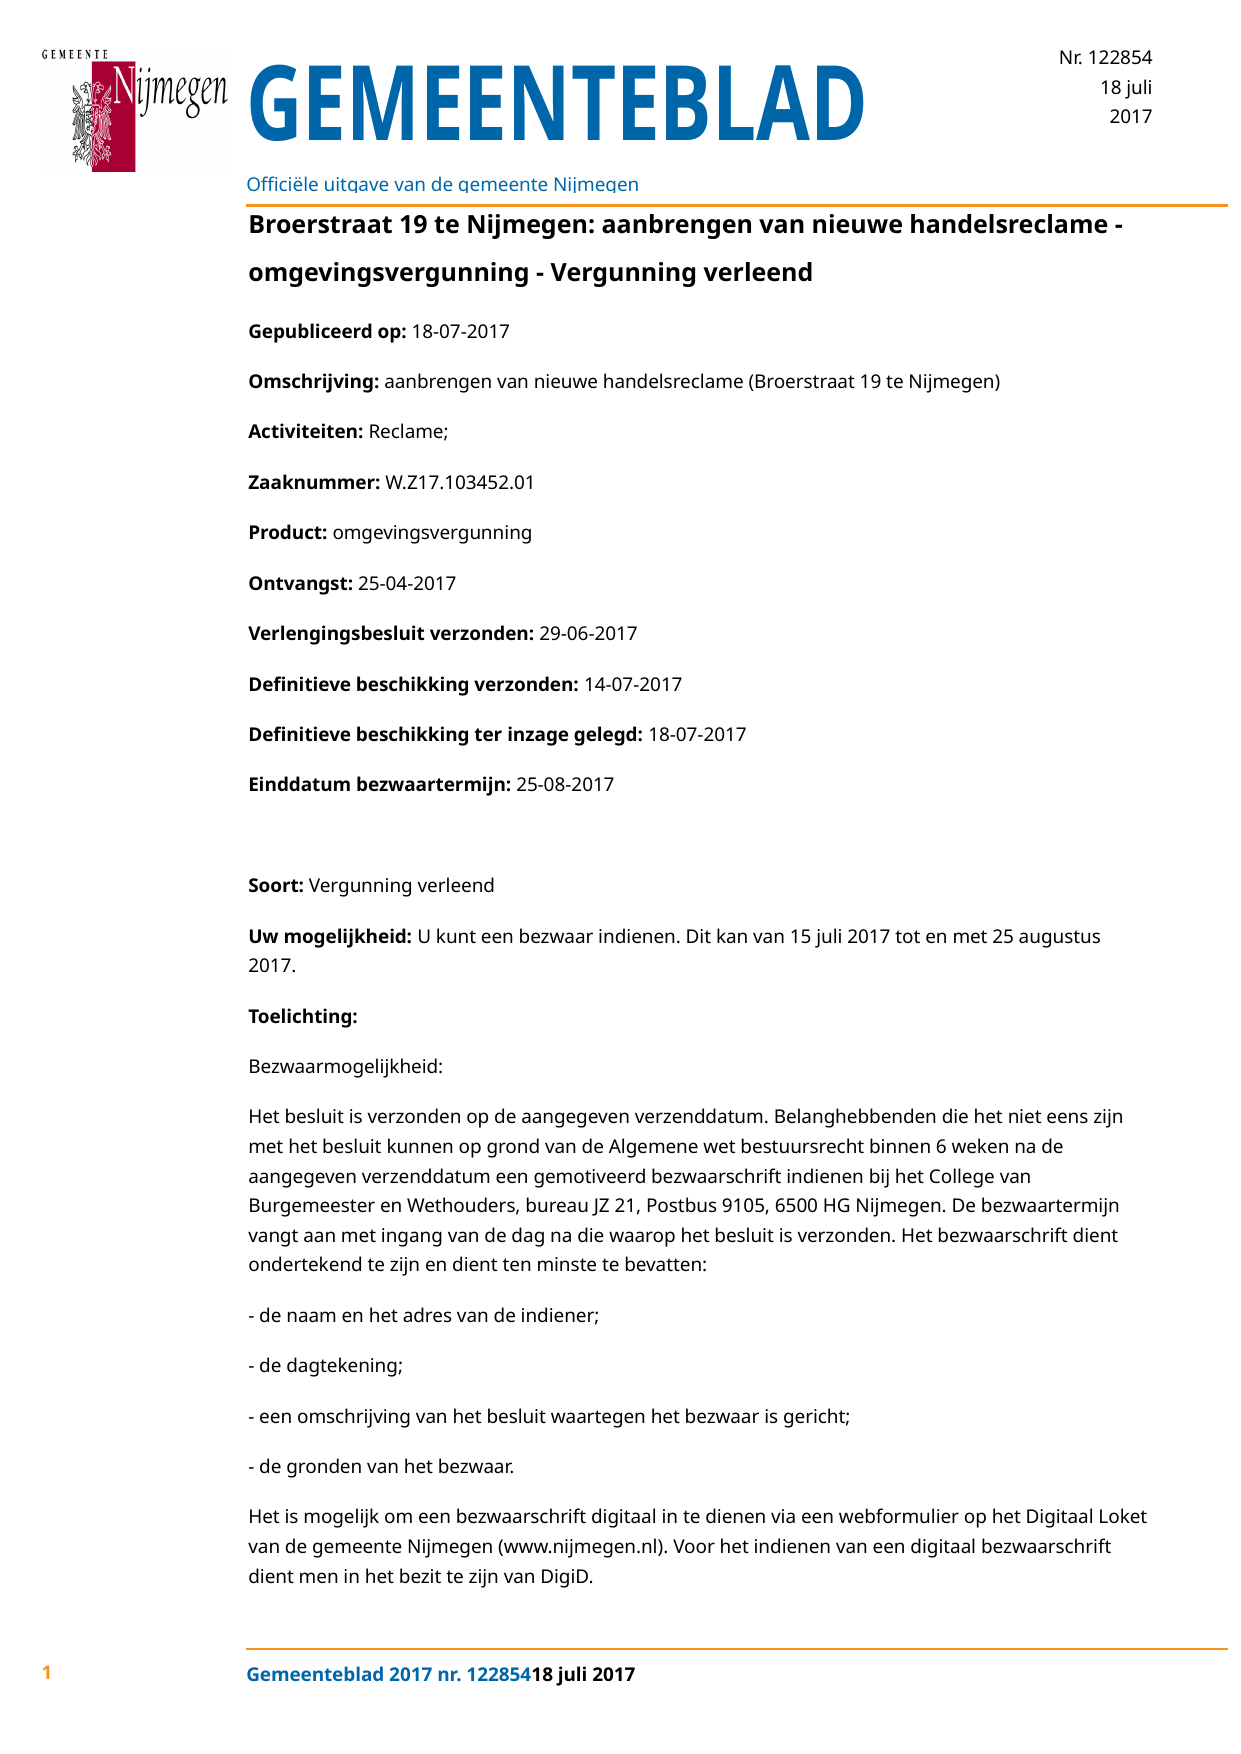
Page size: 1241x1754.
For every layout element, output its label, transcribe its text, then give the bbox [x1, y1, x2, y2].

text Einddatum bezwaartermijn: 25-08-2017 [248, 772, 1152, 797]
text Gepubliceerd op: 18-07-2017 [248, 318, 1152, 344]
text Definitieve beschikking ter inzage gelegd: 18-07-2017 [248, 721, 1152, 747]
text Uw mogelijkheid: U kunt een bezwaar indienen. Dit kan van 15 juli 2017 tot en met 25 augustus 2017. [248, 923, 1152, 978]
text Verlengingsbesluit verzonden: 29-06-2017 [248, 620, 1152, 646]
text - de naam en het adres van de indiener; [248, 1302, 1152, 1328]
text - een omschrijving van het besluit waartegen het bezwaar is gericht; [248, 1403, 1152, 1429]
text Toelichting: [248, 1003, 1152, 1029]
text Broerstraat 19 te Nijmegen: aanbrengen van nieuwe handelsreclame - omgevingsvergunning - Vergunning verleend [248, 207, 1152, 288]
text Omschrijving: aanbrengen van nieuwe handelsreclame (Broerstraat 19 te Nijmegen) [248, 368, 1152, 394]
picture [41, 47, 231, 172]
text Definitieve beschikking verzonden: 14-07-2017 [248, 671, 1152, 697]
text Het is mogelijk om een bezwaarschrift digitaal in te dienen via een webformulier op het Digitaal Loket van de gemeente Nijmegen (www.nijmegen.nl). Voor het indienen van een digitaal bezwaarschrift dient men in het bezit te zijn van DigiD. [248, 1504, 1152, 1589]
text Ontvangst: 25-04-2017 [248, 570, 1152, 596]
text Product: omgevingsvergunning [248, 519, 1152, 545]
text Activiteiten: Reclame; [248, 419, 1152, 444]
text - de dagtekening; [248, 1352, 1152, 1378]
text - de gronden van het bezwaar. [248, 1453, 1152, 1479]
text Bezwaarmogelijkheid: [248, 1053, 1152, 1079]
text Zaaknummer: W.Z17.103452.01 [248, 469, 1152, 495]
text Soort: Vergunning verleend [248, 872, 1152, 898]
text Het besluit is verzonden op de aangegeven verzenddatum. Belanghebbenden die het niet eens zijn met het besluit kunnen op grond van de Algemene wet bestuursrecht binnen 6 weken na de aangegeven verzenddatum een gemotiveerd bezwaarschrift indienen bij het College van Burgemeester en Wethouders, bureau JZ 21, Postbus 9105, 6500 HG Nijmegen. De bezwaartermijn vangt aan met ingang van de dag na die waarop het besluit is verzonden. Het bezwaarschrift dient ondertekend te zijn en dient ten minste te bevatten: [248, 1104, 1152, 1277]
